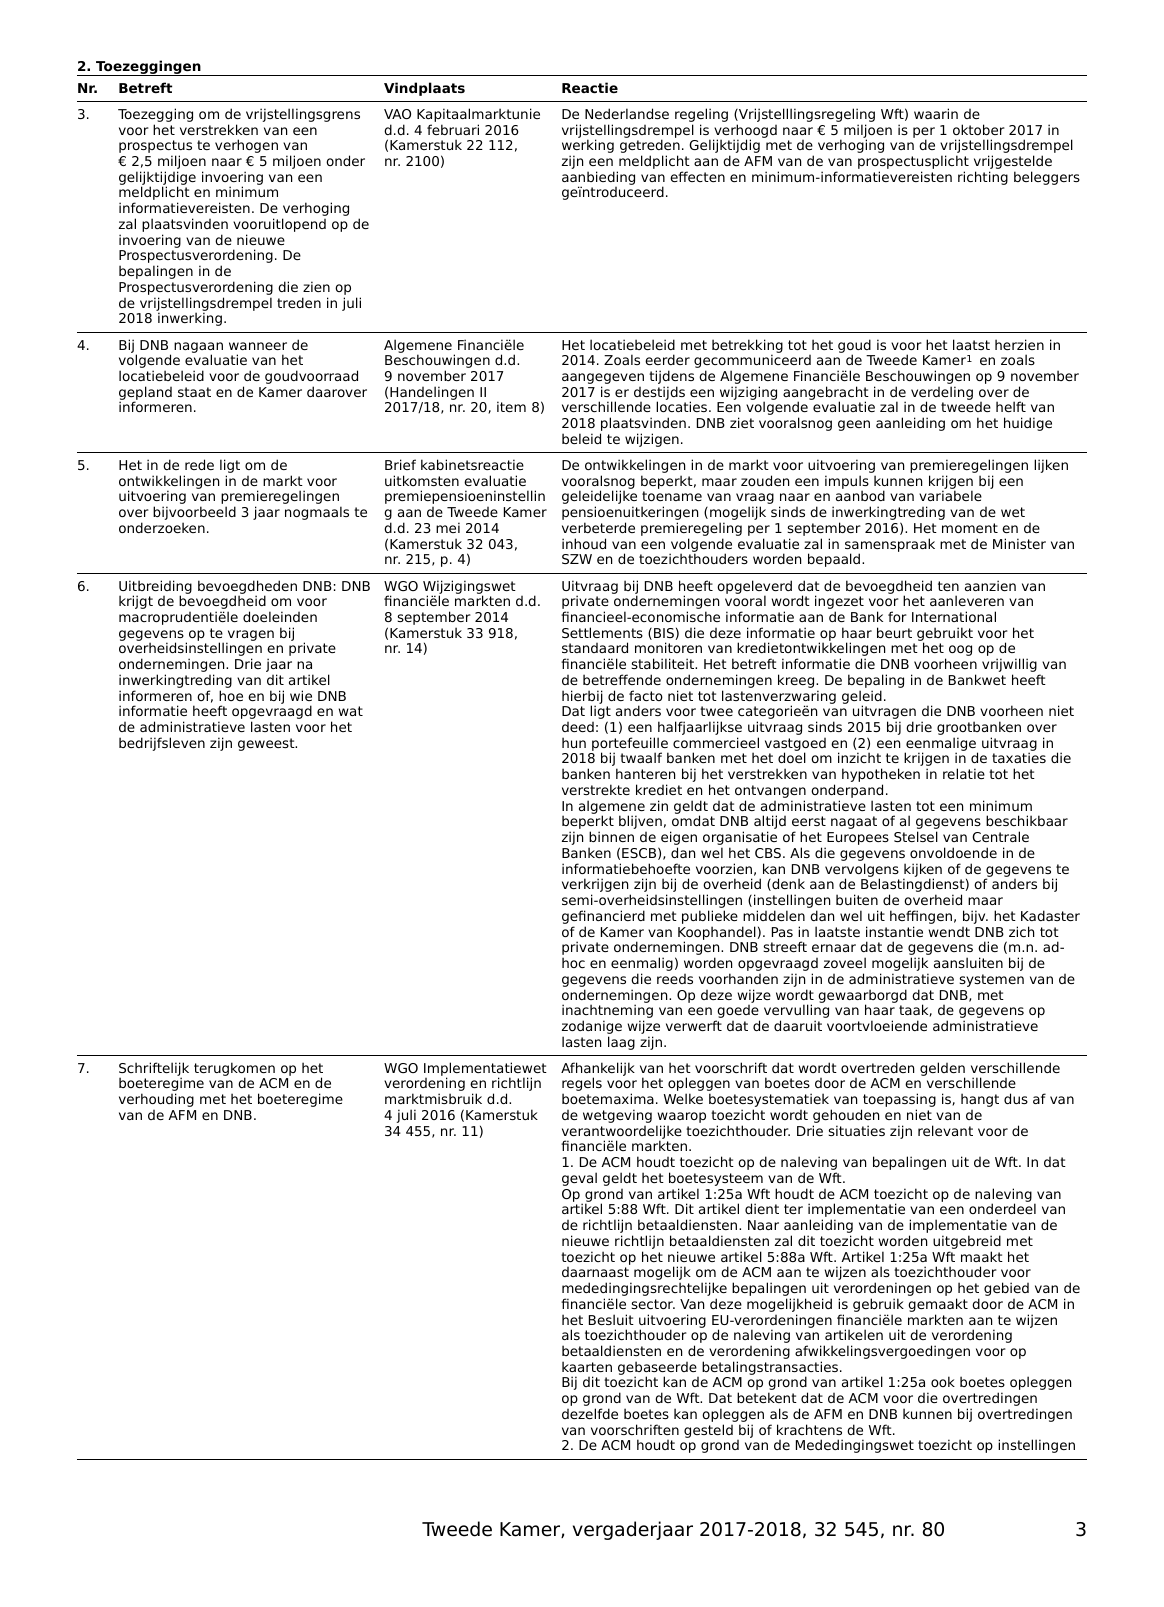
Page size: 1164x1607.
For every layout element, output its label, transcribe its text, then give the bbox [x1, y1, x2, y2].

table_cell Brief kabinetsreactie uitkomsten evaluatie premiepensioeninstelling aan de Tweede Kamer d.d. 23 mei 2014 (Kamerstuk 32 043, nr. 215, p. 4) [378, 453, 555, 573]
table_cell Het in de rede ligt om de ontwikkelingen in de markt voor uitvoering van premieregelingen over bijvoorbeeld 3 jaar nogmaals te onderzoeken. [112, 453, 378, 573]
table_cell VAO Kapitaalmarktunie d.d. 4 februari 2016 (Kamerstuk 22 112, nr. 2100) [378, 102, 555, 332]
table_cell Algemene Financiële Beschouwingen d.d. 9 november 2017 (Handelingen II 2017/18, nr. 20, item 8) [378, 333, 555, 452]
table_cell Schriftelijk terugkomen op het boeteregime van de ACM en de verhouding met het boeteregime van de AFM en DNB. [112, 1056, 378, 1458]
table_cell WGO Implementatiewet verordening en richtlijn marktmisbruik d.d. 4 juli 2016 (Kamerstuk 34 455, nr. 11) [378, 1056, 555, 1458]
table_cell 4. [77, 333, 112, 452]
table_cell Toezegging om de vrijstellingsgrens voor het verstrekken van een prospectus te verhogen van € 2,5 miljoen naar € 5 miljoen onder gelijktijdige invoering van een meldplicht en minimum informatievereisten. De verhoging zal plaatsvinden vooruitlopend op de invoering van de nieuwe Prospectusverordening. De bepalingen in de Prospectusverordening die zien op de vrijstellingsdrempel treden in juli 2018 inwerking. [112, 102, 378, 332]
table_cell Betreft [112, 76, 378, 101]
table_cell Vindplaats [378, 76, 555, 101]
table_cell Bij DNB nagaan wanneer de volgende evaluatie van het locatiebeleid voor de goudvoorraad gepland staat en de Kamer daarover informeren. [112, 333, 378, 452]
table_cell Reactie [555, 76, 1087, 101]
table_cell De ontwikkelingen in de markt voor uitvoering van premieregelingen lijken vooralsnog beperkt, maar zouden een impuls kunnen krijgen bij een geleidelijke toename van vraag naar en aanbod van variabele pensioenuitkeringen (mogelijk sinds de inwerkingtreding van de wet verbeterde premieregeling per 1 september 2016). Het moment en de inhoud van een volgende evaluatie zal in samenspraak met de Minister van SZW en de toezichthouders worden bepaald. [555, 453, 1087, 573]
table_header 2. Toezeggingen [77, 59, 1087, 75]
table_cell Het locatiebeleid met betrekking tot het goud is voor het laatst herzien in 2014. Zoals eerder gecommuniceerd aan de Tweede Kamer1 en zoals aangegeven tijdens de Algemene Financiële Beschouwingen op 9 november 2017 is er destijds een wijziging aangebracht in de verdeling over de verschillende locaties. Een volgende evaluatie zal in de tweede helft van 2018 plaatsvinden. DNB ziet vooralsnog geen aanleiding om het huidige beleid te wijzigen. [555, 333, 1087, 452]
table_cell Nr. [77, 76, 112, 101]
table_cell De Nederlandse regeling (Vrijstelllingsregeling Wft) waarin de vrijstellingsdrempel is verhoogd naar € 5 miljoen is per 1 oktober 2017 in werking getreden. Gelijktijdig met de verhoging van de vrijstellingsdrempel zijn een meldplicht aan de AFM van de van prospectusplicht vrijgestelde aanbieding van effecten en minimum-informatievereisten richting beleggers geïntroduceerd. [555, 102, 1087, 332]
table_cell 3. [77, 102, 112, 332]
table_cell 5. [77, 453, 112, 573]
table_cell 6. [77, 574, 112, 1055]
table_cell Afhankelijk van het voorschrift dat wordt overtreden gelden verschillende regels voor het opleggen van boetes door de ACM en verschillende boetemaxima. Welke boetesystematiek van toepassing is, hangt dus af van de wetgeving waarop toezicht wordt gehouden en niet van de verantwoordelijke toezichthouder. Drie situaties zijn relevant voor de financiële markten. 1. De ACM houdt toezicht op de naleving van bepalingen uit de Wft. In dat geval geldt het boetesysteem van de Wft. Op grond van artikel 1:25a Wft houdt de ACM toezicht op de naleving van artikel 5:88 Wft. Dit artikel dient ter implementatie van een onderdeel van de richtlijn betaaldiensten. Naar aanleiding van de implementatie van de nieuwe richtlijn betaaldiensten zal dit toezicht worden uitgebreid met toezicht op het nieuwe artikel 5:88a Wft. Artikel 1:25a Wft maakt het daarnaast mogelijk om de ACM aan te wijzen als toezichthouder voor mededingingsrechtelijke bepalingen uit verordeningen op het gebied van de financiële sector. Van deze mogelijkheid is gebruik gemaakt door de ACM in het Besluit uitvoering EU-verordeningen financiële markten aan te wijzen als toezichthouder op de naleving van artikelen uit de verordening betaaldiensten en de verordening afwikkelingsvergoedingen voor op kaarten gebaseerde betalingstransacties. Bij dit toezicht kan de ACM op grond van artikel 1:25a ook boetes opleggen op grond van de Wft. Dat betekent dat de ACM voor die overtredingen dezelfde boetes kan opleggen als de AFM en DNB kunnen bij overtredingen van voorschriften gesteld bij of krachtens de Wft. 2. De ACM houdt op grond van de Mededingingswet toezicht op instellingen [555, 1056, 1087, 1458]
table_cell 7. [77, 1056, 112, 1458]
table_cell WGO Wijzigingswet financiële markten d.d. 8 september 2014 (Kamerstuk 33 918, nr. 14) [378, 574, 555, 1055]
table_cell Uitbreiding bevoegdheden DNB: DNB krijgt de bevoegdheid om voor macroprudentiële doeleinden gegevens op te vragen bij overheidsinstellingen en private ondernemingen. Drie jaar na inwerkingtreding van dit artikel informeren of, hoe en bij wie DNB informatie heeft opgevraagd en wat de administratieve lasten voor het bedrijfsleven zijn geweest. [112, 574, 378, 1055]
table_cell Uitvraag bij DNB heeft opgeleverd dat de bevoegdheid ten aanzien van private ondernemingen vooral wordt ingezet voor het aanleveren van financieel-economische informatie aan de Bank for International Settlements (BIS) die deze informatie op haar beurt gebruikt voor het standaard monitoren van kredietontwikkelingen met het oog op de financiële stabiliteit. Het betreft informatie die DNB voorheen vrijwillig van de betreffende ondernemingen kreeg. De bepaling in de Bankwet heeft hierbij de facto niet tot lastenverzwaring geleid. Dat ligt anders voor twee categorieën van uitvragen die DNB voorheen niet deed: (1) een halfjaarlijkse uitvraag sinds 2015 bij drie grootbanken over hun portefeuille commercieel vastgoed en (2) een eenmalige uitvraag in 2018 bij twaalf banken met het doel om inzicht te krijgen in de taxaties die banken hanteren bij het verstrekken van hypotheken in relatie tot het verstrekte krediet en het ontvangen onderpand. In algemene zin geldt dat de administratieve lasten tot een minimum beperkt blijven, omdat DNB altijd eerst nagaat of al gegevens beschikbaar zijn binnen de eigen organisatie of het Europees Stelsel van Centrale Banken (ESCB), dan wel het CBS. Als die gegevens onvoldoende in de informatiebehoefte voorzien, kan DNB vervolgens kijken of de gegevens te verkrijgen zijn bij de overheid (denk aan de Belastingdienst) of anders bij semi-overheidsinstellingen (instellingen buiten de overheid maar gefinancierd met publieke middelen dan wel uit heffingen, bijv. het Kadaster of de Kamer van Koophandel). Pas in laatste instantie wendt DNB zich tot private ondernemingen. DNB streeft ernaar dat de gegevens die (m.n. ad-hoc en eenmalig) worden opgevraagd zoveel mogelijk aansluiten bij de gegevens die reeds voorhanden zijn in de administratieve systemen van de ondernemingen. Op deze wijze wordt gewaarborgd dat DNB, met inachtneming van een goede vervulling van haar taak, de gegevens op zodanige wijze verwerft dat de daaruit voortvloeiende administratieve lasten laag zijn. [555, 574, 1087, 1055]
